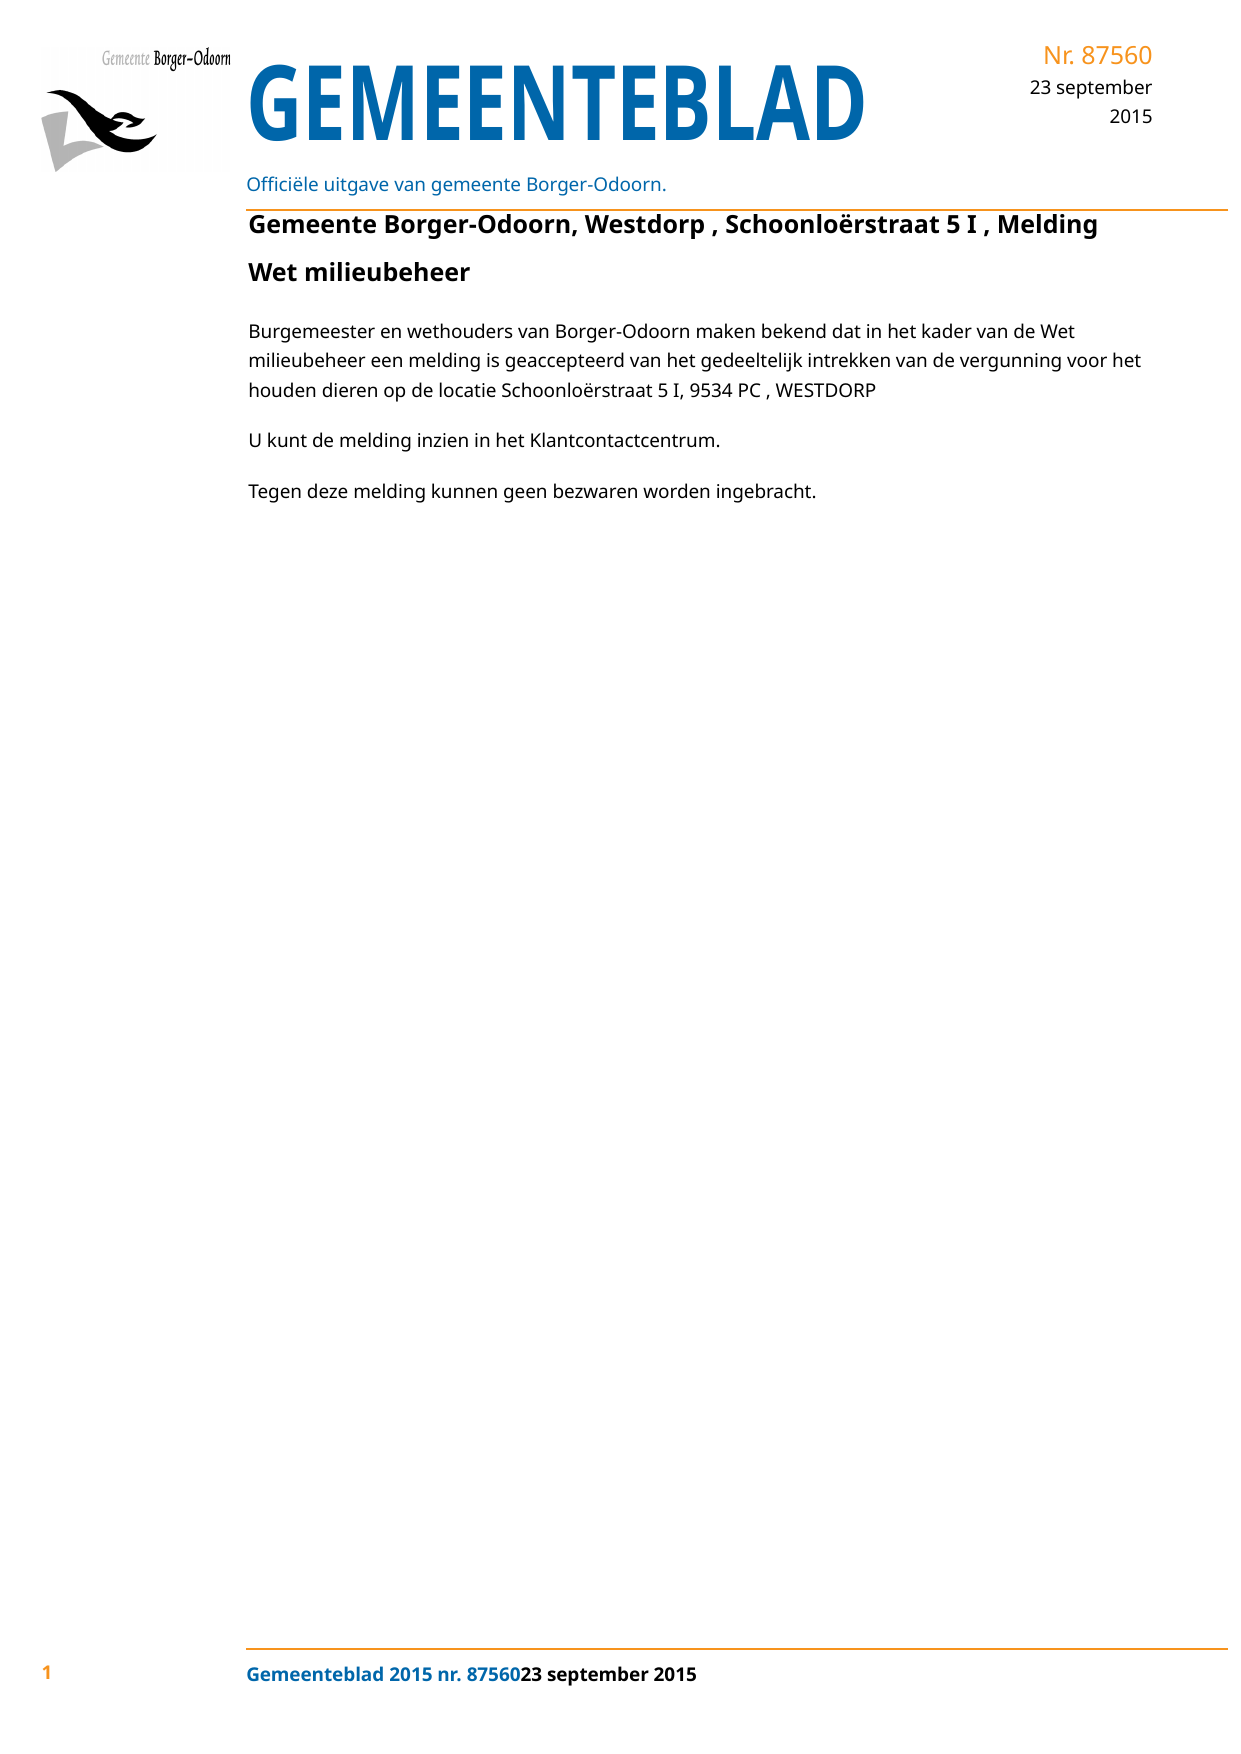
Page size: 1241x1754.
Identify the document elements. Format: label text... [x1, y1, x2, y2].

text Gemeente Borger-Odoorn, Westdorp , Schoonloërstraat 5 I , Melding Wet milieubeheer [248, 211, 1152, 288]
text U kunt de melding inzien in het Klantcontactcentrum. [248, 427, 1152, 453]
text Burgemeester en wethouders van Borger-Odoorn maken bekend dat in het kader van de Wet milieubeheer een melding is geaccepteerd van het gedeeltelijk intrekken van de vergunning voor het houden dieren op de locatie Schoonloërstraat 5 I, 9534 PC , WESTDORP [248, 318, 1152, 403]
picture [41, 47, 231, 172]
text Tegen deze melding kunnen geen bezwaren worden ingebracht. [248, 478, 1152, 504]
